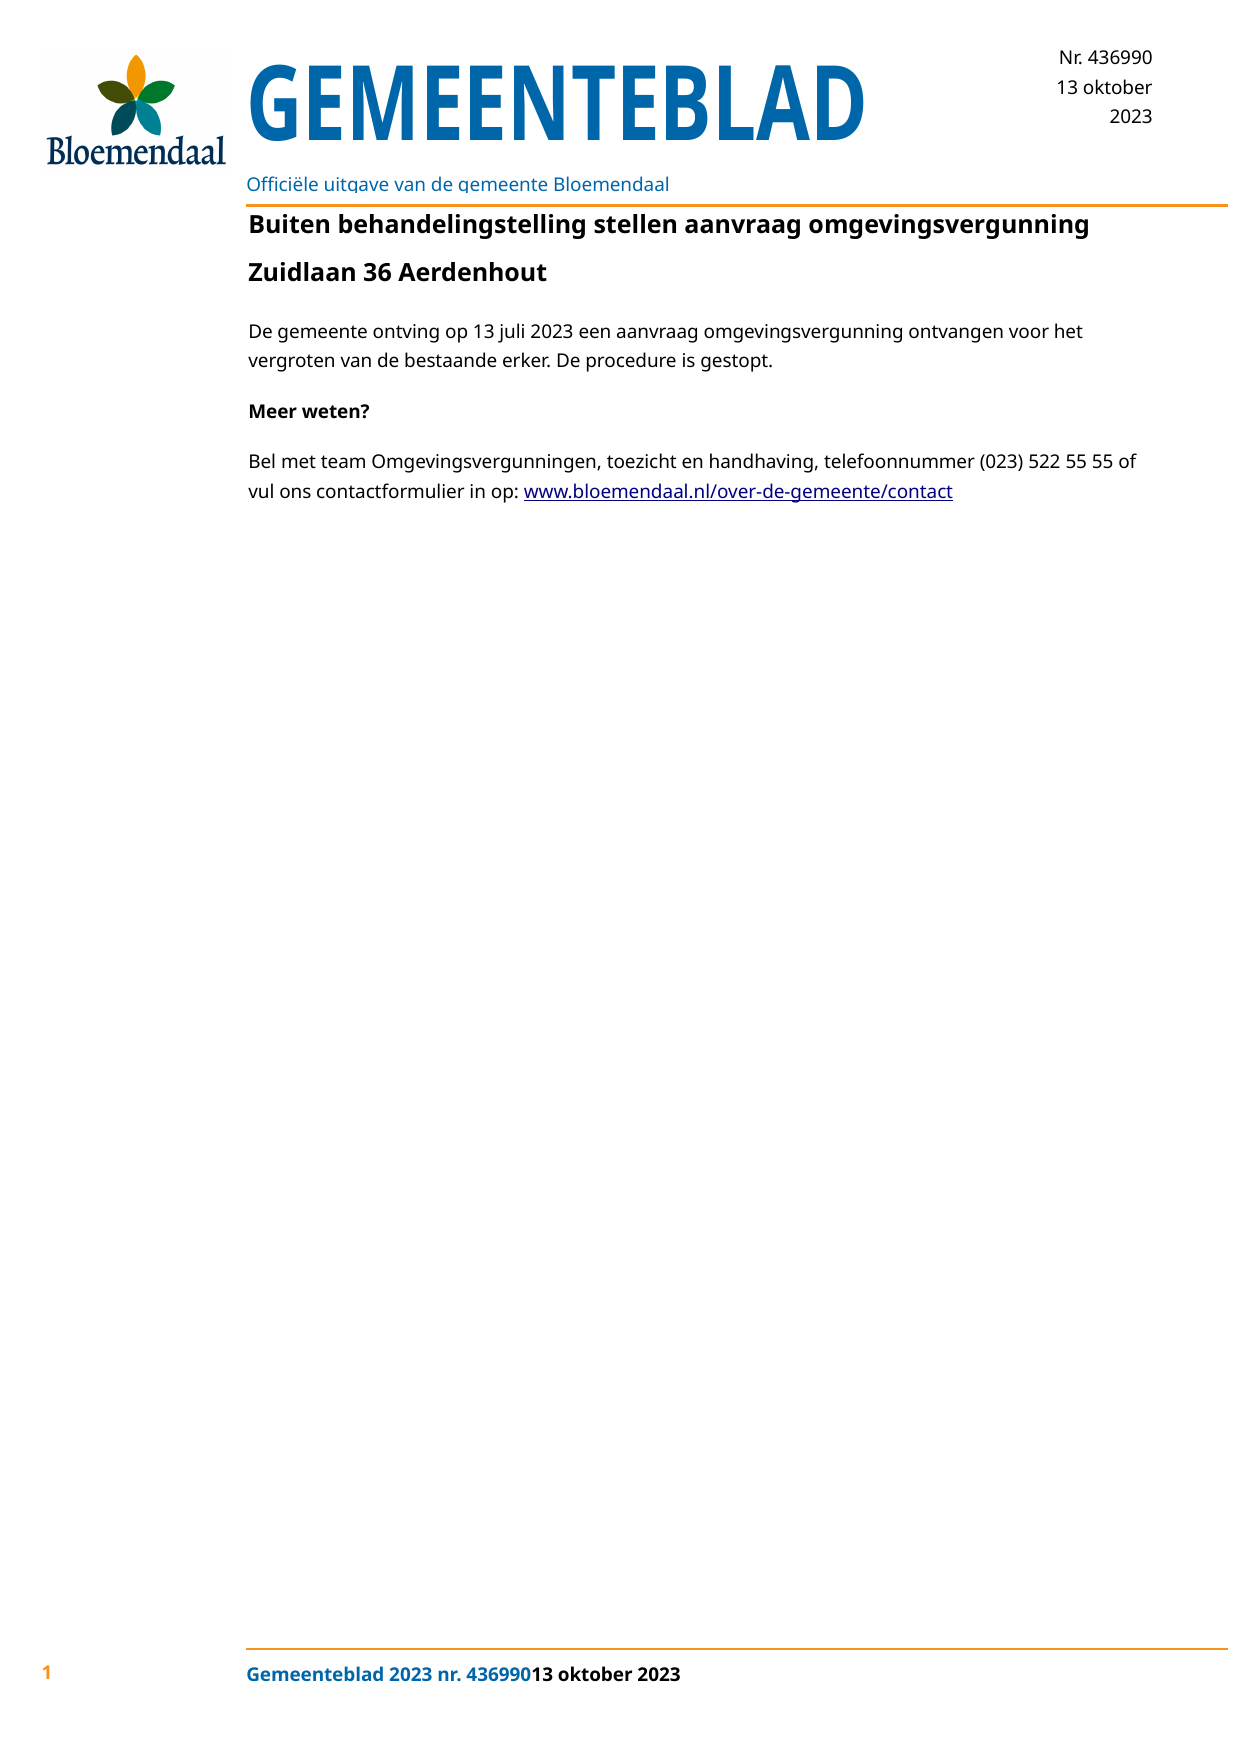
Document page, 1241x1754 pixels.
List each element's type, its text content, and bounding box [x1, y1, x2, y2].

text Meer weten? [248, 398, 1152, 424]
text Bel met team Omgevingsvergunningen, toezicht en handhaving, telefoonnummer (023) 522 55 55 of vul ons contactformulier in op: www.bloemendaal.nl/over-de-gemeente/contact [248, 448, 1152, 504]
text De gemeente ontving op 13 juli 2023 een aanvraag omgevingsvergunning ontvangen voor het vergroten van de bestaande erker. De procedure is gestopt. [248, 318, 1152, 373]
text Buiten behandelingstelling stellen aanvraag omgevingsvergunning Zuidlaan 36 Aerdenhout [248, 207, 1152, 288]
picture [41, 47, 231, 172]
